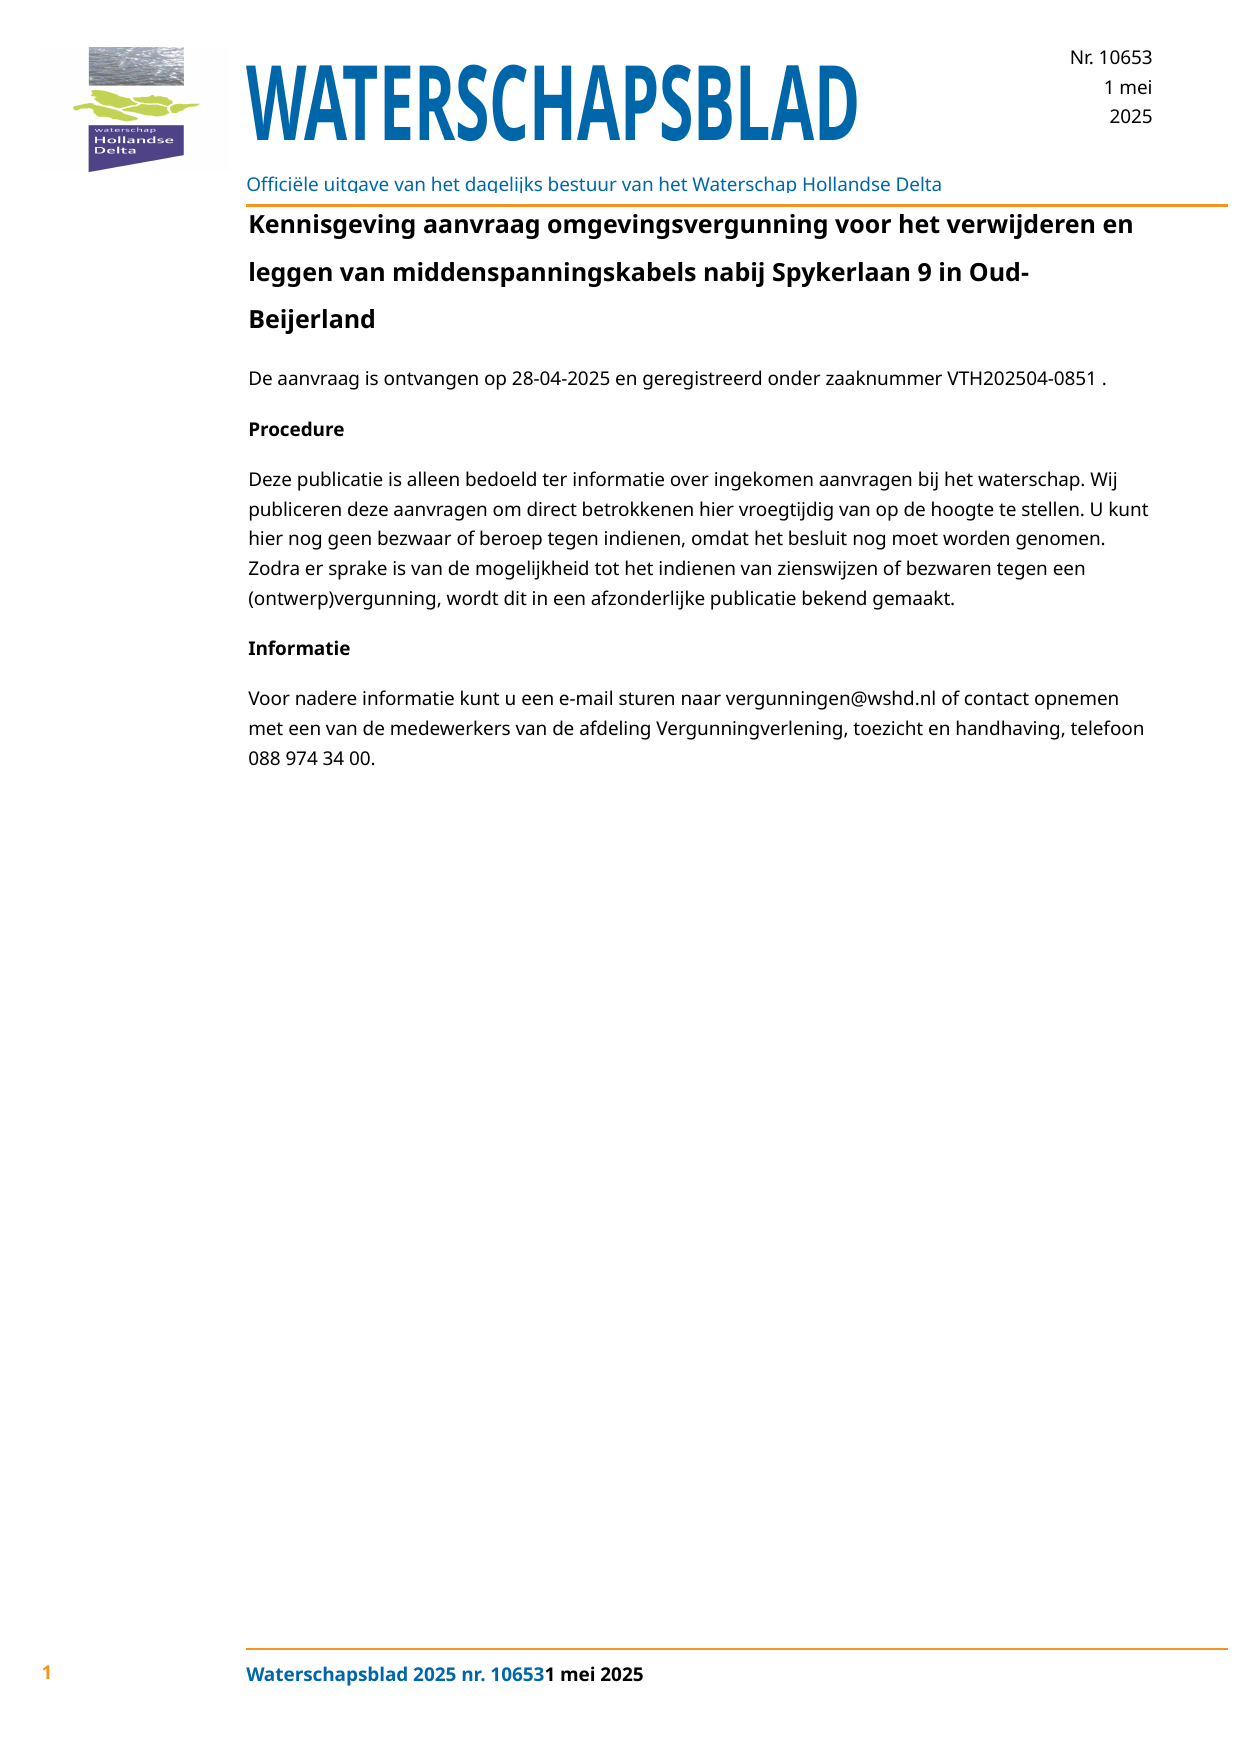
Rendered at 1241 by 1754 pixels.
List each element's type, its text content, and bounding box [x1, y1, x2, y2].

picture [41, 47, 231, 172]
text Informatie [248, 635, 1152, 661]
text De aanvraag is ontvangen op 28-04-2025 en geregistreerd onder zaaknummer VTH202504-0851 . [248, 366, 1152, 391]
text Procedure [248, 416, 1152, 442]
text Kennisgeving aanvraag omgevingsvergunning voor het verwijderen en leggen van middenspanningskabels nabij Spykerlaan 9 in Oud-Beijerland [248, 207, 1152, 336]
text Voor nadere informatie kunt u een e-mail sturen naar vergunningen@wshd.nl of contact opnemen met een van de medewerkers van de afdeling Vergunningverlening, toezicht en handhaving, telefoon 088 974 34 00. [248, 686, 1152, 770]
text Deze publicatie is alleen bedoeld ter informatie over ingekomen aanvragen bij het waterschap. Wij publiceren deze aanvragen om direct betrokkenen hier vroegtijdig van op de hoogte te stellen. U kunt hier nog geen bezwaar of beroep tegen indienen, omdat het besluit nog moet worden genomen. Zodra er sprake is van de mogelijkheid tot het indienen van zienswijzen of bezwaren tegen een (ontwerp)vergunning, wordt dit in een afzonderlijke publicatie bekend gemaakt. [248, 466, 1152, 610]
